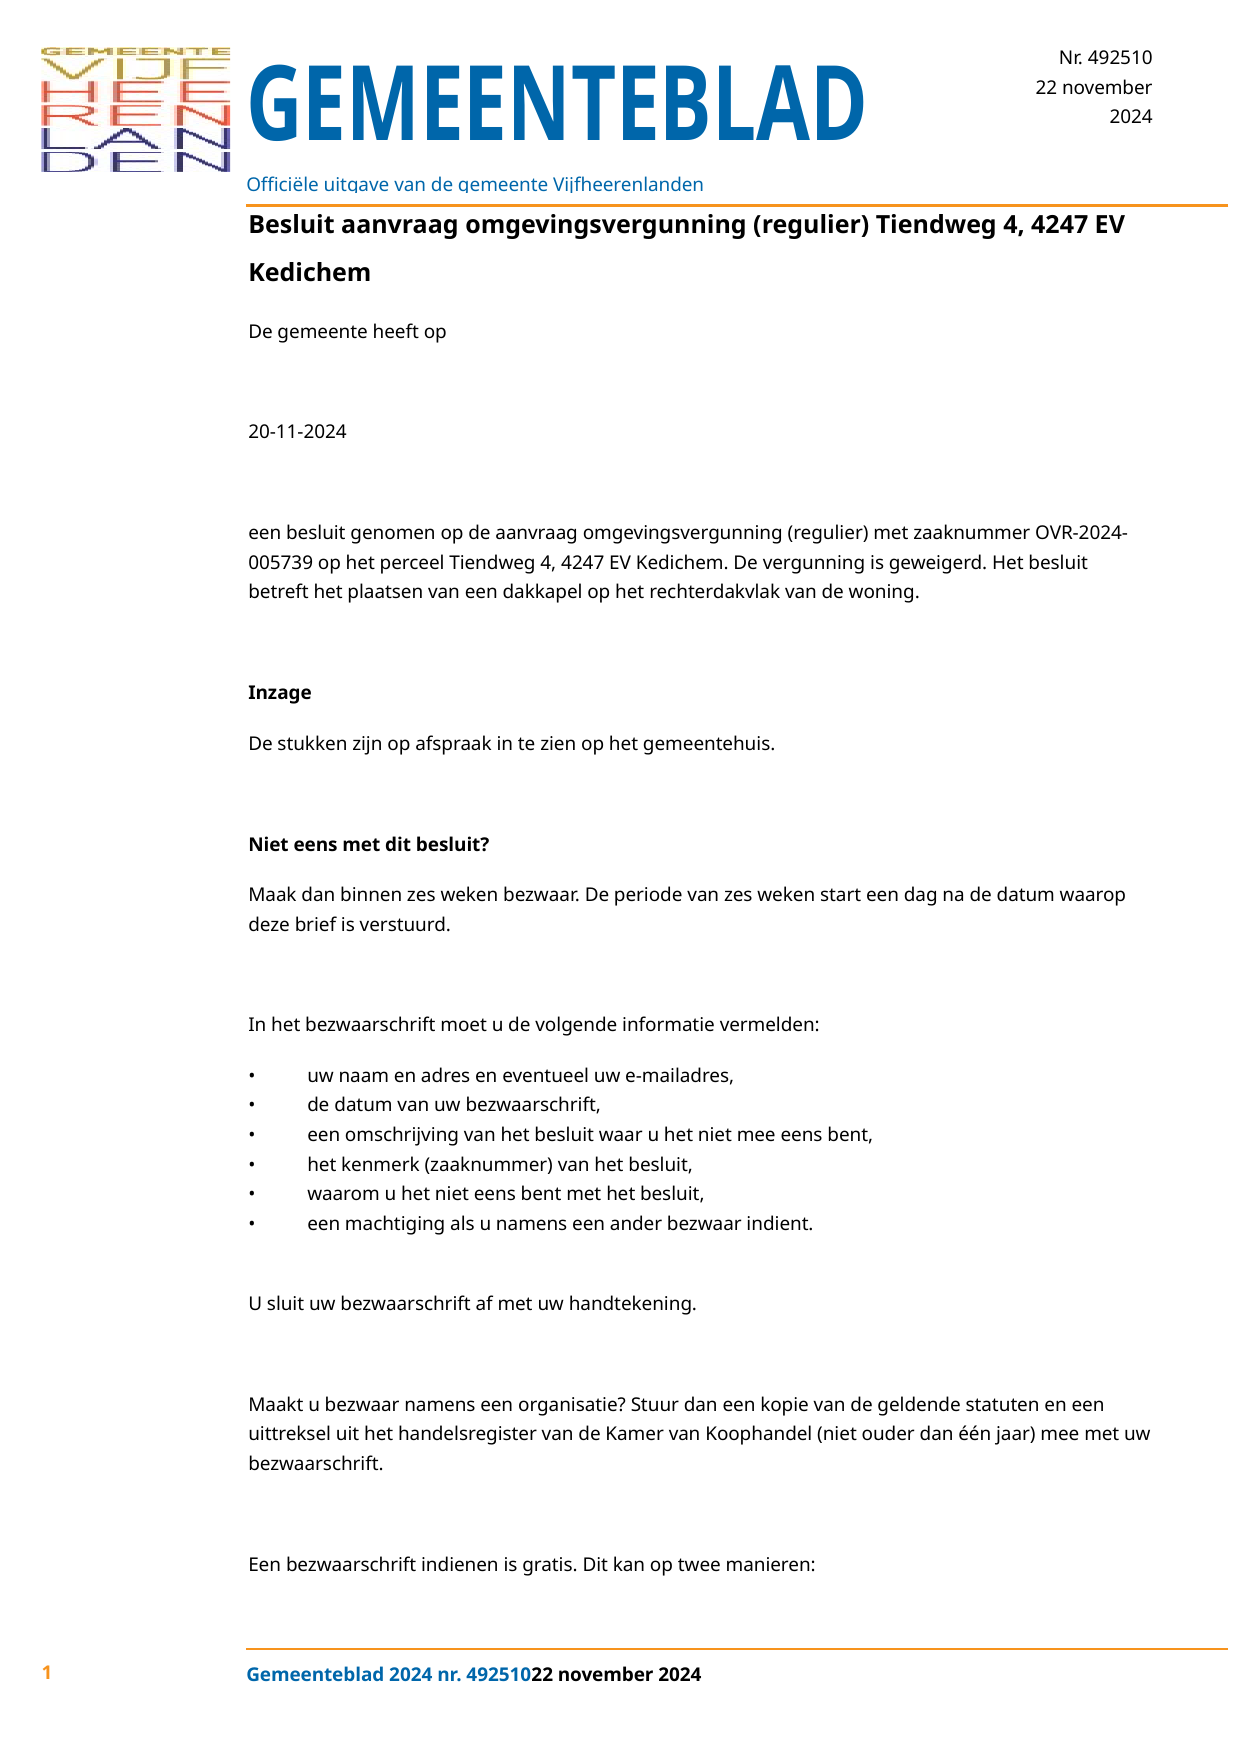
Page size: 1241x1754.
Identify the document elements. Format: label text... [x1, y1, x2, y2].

text 20-11-2024 [248, 419, 1152, 444]
text Een bezwaarschrift indienen is gratis. Dit kan op twee manieren: [248, 1551, 1152, 1577]
picture [41, 47, 231, 172]
text Maakt u bezwaar namens een organisatie? Stuur dan een kopie van de geldende statuten en een uittreksel uit het handelsregister van de Kamer van Koophandel (niet ouder dan één jaar) mee met uw bezwaarschrift. [248, 1391, 1152, 1476]
list het kenmerk (zaaknummer) van het besluit, [248, 1151, 1152, 1177]
list uw naam en adres en eventueel uw e-mailadres, [248, 1062, 1152, 1088]
text Inzage [248, 679, 1152, 705]
list een omschrijving van het besluit waar u het niet mee eens bent, [248, 1121, 1152, 1147]
text Besluit aanvraag omgevingsvergunning (regulier) Tiendweg 4, 4247 EV Kedichem [248, 207, 1152, 288]
text Niet eens met dit besluit? [248, 831, 1152, 857]
text De stukken zijn op afspraak in te zien op het gemeentehuis. [248, 730, 1152, 756]
text Maak dan binnen zes weken bezwaar. De periode van zes weken start een dag na de datum waarop deze brief is verstuurd. [248, 881, 1152, 937]
text U sluit uw bezwaarschrift af met uw handtekening. [248, 1290, 1152, 1316]
list de datum van uw bezwaarschrift, [248, 1092, 1152, 1117]
text een besluit genomen op de aanvraag omgevingsvergunning (regulier) met zaaknummer OVR-2024-005739 op het perceel Tiendweg 4, 4247 EV Kedichem. De vergunning is geweigerd. Het besluit betreft het plaatsen van een dakkapel op het rechterdakvlak van de woning. [248, 519, 1152, 604]
text De gemeente heeft op [248, 318, 1152, 344]
text In het bezwaarschrift moet u de volgende informatie vermelden: [248, 1012, 1152, 1037]
list een machtiging als u namens een ander bezwaar indient. [248, 1210, 1152, 1236]
list waarom u het niet eens bent met het besluit, [248, 1180, 1152, 1206]
